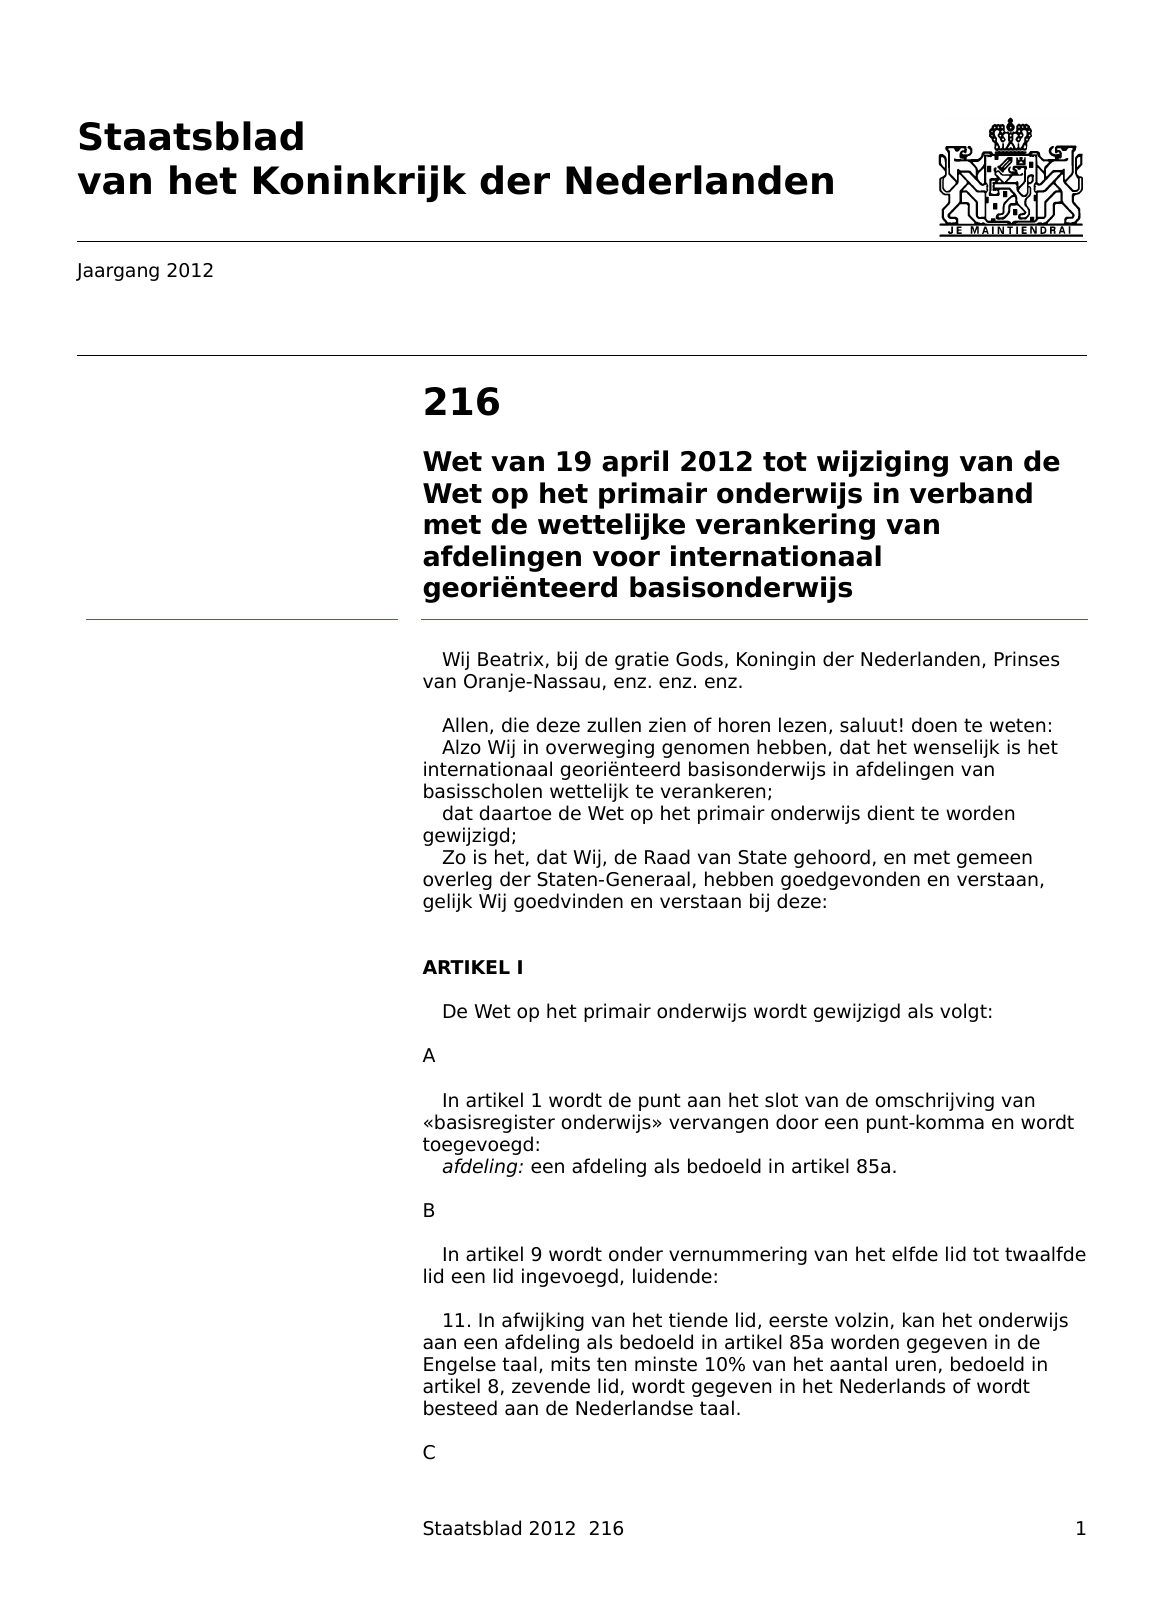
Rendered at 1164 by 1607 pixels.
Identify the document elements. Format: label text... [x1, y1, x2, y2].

subtitle 216 [422, 381, 1087, 424]
subtitle ARTIKEL I [422, 957, 1087, 979]
table_cell Jaargang 2012 [77, 242, 1087, 355]
picture [936, 115, 1087, 240]
table_header Staatsblad van het Koninkrijk der Nederlanden [77, 100, 886, 241]
text C [422, 1442, 1087, 1464]
table_header [886, 100, 1087, 241]
text dat daartoe de Wet op het primair onderwijs dient te worden gewijzigd; [422, 803, 1087, 847]
text Alzo Wij in overweging genomen hebben, dat het wenselijk is het internationaal georiënteerd basisonderwijs in afdelingen van basisscholen wettelijk te verankeren; [422, 737, 1087, 803]
text Zo is het, dat Wij, de Raad van State gehoord, en met gemeen overleg der Staten-Generaal, hebben goedgevonden en verstaan, gelijk Wij goedvinden en verstaan bij deze: [422, 847, 1087, 913]
text In artikel 1 wordt de punt aan het slot van de omschrijving van «basisregister onderwijs» vervangen door een punt-komma en wordt toegevoegd: [422, 1089, 1087, 1156]
text B [422, 1200, 1087, 1222]
text 11. In afwijking van het tiende lid, eerste volzin, kan het onderwijs aan een afdeling als bedoeld in artikel 85a worden gegeven in de Engelse taal, mits ten minste 10% van het aantal uren, bedoeld in artikel 8, zevende lid, wordt gegeven in het Nederlands of wordt besteed aan de Nederlandse taal. [422, 1310, 1087, 1420]
text A [422, 1045, 1087, 1067]
text afdeling: een afdeling als bedoeld in artikel 85a. [422, 1156, 1087, 1177]
text Wet van 19 april 2012 tot wijziging van de Wet op het primair onderwijs in verband met de wettelijke verankering van afdelingen voor internationaal georiënteerd basisonderwijs [422, 447, 1087, 604]
text In artikel 9 wordt onder vernummering van het elfde lid tot twaalfde lid een lid ingevoegd, luidende: [422, 1244, 1087, 1288]
text Allen, die deze zullen zien of horen lezen, saluut! doen te weten: [422, 715, 1087, 737]
text Wij Beatrix, bij de gratie Gods, Koningin der Nederlanden, Prinses van Oranje-Nassau, enz. enz. enz. [422, 649, 1087, 693]
text De Wet op het primair onderwijs wordt gewijzigd als volgt: [422, 1001, 1087, 1023]
